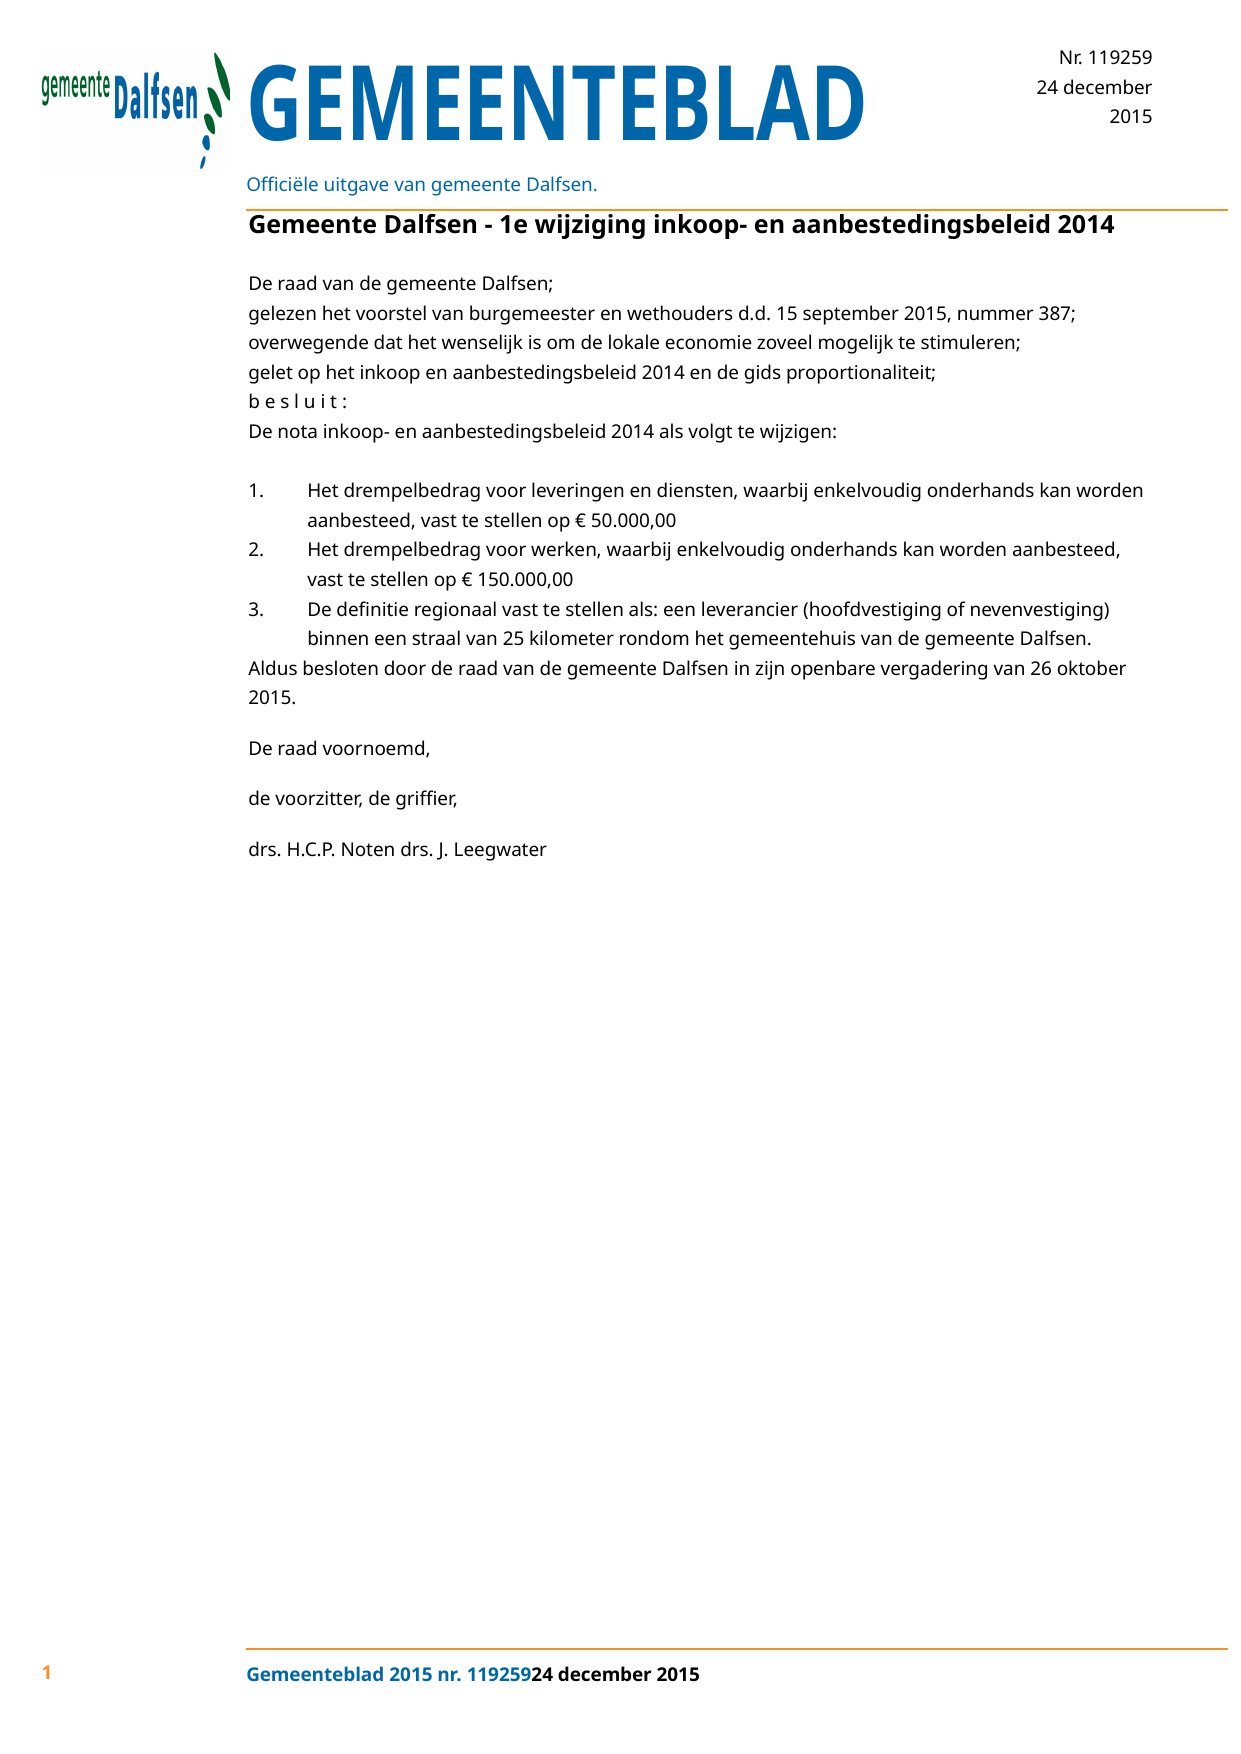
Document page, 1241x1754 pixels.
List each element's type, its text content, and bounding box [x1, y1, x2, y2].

text overwegende dat het wenselijk is om de lokale economie zoveel mogelijk te stimuleren; [248, 329, 1152, 355]
text De raad voornoemd, [248, 735, 1152, 761]
text De raad van de gemeente Dalfsen; [248, 270, 1152, 296]
list Het drempelbedrag voor werken, waarbij enkelvoudig onderhands kan worden aanbesteed, vast te stellen op € 150.000,00 [248, 537, 1152, 592]
text Aldus besloten door de raad van de gemeente Dalfsen in zijn openbare vergadering van 26 oktober 2015. [248, 655, 1152, 710]
text de voorzitter, de griffier, [248, 785, 1152, 811]
text gelezen het voorstel van burgemeester en wethouders d.d. 15 september 2015, nummer 387; [248, 300, 1152, 326]
text De nota inkoop- en aanbestedingsbeleid 2014 als volgt te wijzigen: [248, 418, 1152, 444]
list De definitie regionaal vast te stellen als: een leverancier (hoofdvestiging of nevenvestiging) binnen een straal van 25 kilometer rondom het gemeentehuis van de gemeente Dalfsen. [248, 596, 1152, 651]
picture [41, 47, 231, 172]
text b e s l u i t : [248, 389, 1152, 414]
text drs. H.C.P. Noten drs. J. Leegwater [248, 836, 1152, 861]
text gelet op het inkoop en aanbestedingsbeleid 2014 en de gids proportionaliteit; [248, 359, 1152, 385]
list Het drempelbedrag voor leveringen en diensten, waarbij enkelvoudig onderhands kan worden aanbesteed, vast te stellen op € 50.000,00 [248, 477, 1152, 533]
text Gemeente Dalfsen - 1e wijziging inkoop- en aanbestedingsbeleid 2014 [248, 211, 1152, 241]
